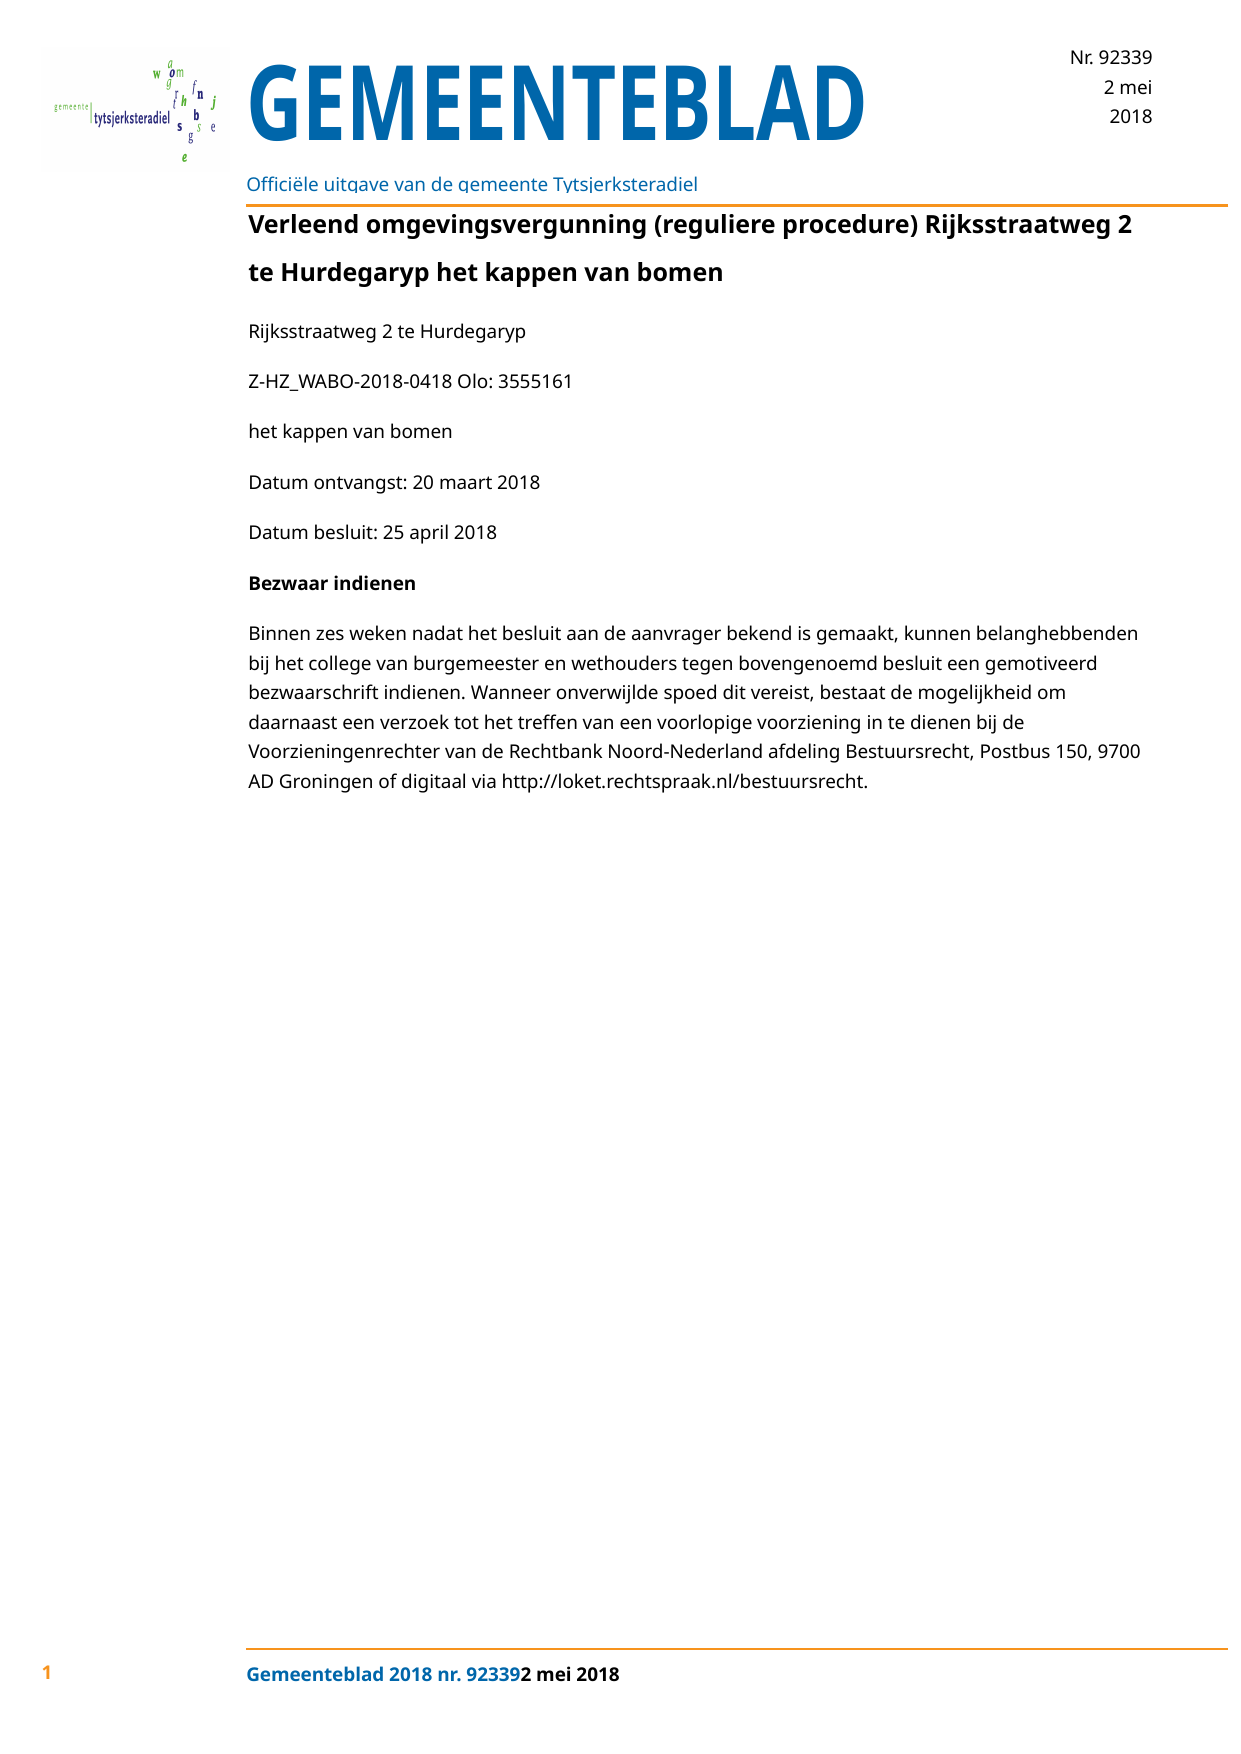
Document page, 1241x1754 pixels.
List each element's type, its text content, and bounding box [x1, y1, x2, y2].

text Bezwaar indienen [248, 570, 1152, 596]
text Z-HZ_WABO-2018-0418 Olo: 3555161 [248, 368, 1152, 394]
text het kappen van bomen [248, 419, 1152, 444]
text Datum ontvangst: 20 maart 2018 [248, 469, 1152, 495]
text Datum besluit: 25 april 2018 [248, 519, 1152, 545]
text Binnen zes weken nadat het besluit aan de aanvrager bekend is gemaakt, kunnen belanghebbenden bij het college van burgemeester en wethouders tegen bovengenoemd besluit een gemotiveerd bezwaarschrift indienen. Wanneer onverwijlde spoed dit vereist, bestaat de mogelijkheid om daarnaast een verzoek tot het treffen van een voorlopige voorziening in te dienen bij de Voorzieningenrechter van de Rechtbank Noord-Nederland afdeling Bestuursrecht, Postbus 150, 9700 AD Groningen of digitaal via http://loket.rechtspraak.nl/bestuursrecht. [248, 620, 1152, 794]
text Verleend omgevingsvergunning (reguliere procedure) Rijksstraatweg 2 te Hurdegaryp het kappen van bomen [248, 207, 1152, 288]
text Rijksstraatweg 2 te Hurdegaryp [248, 318, 1152, 344]
picture [41, 47, 231, 172]
